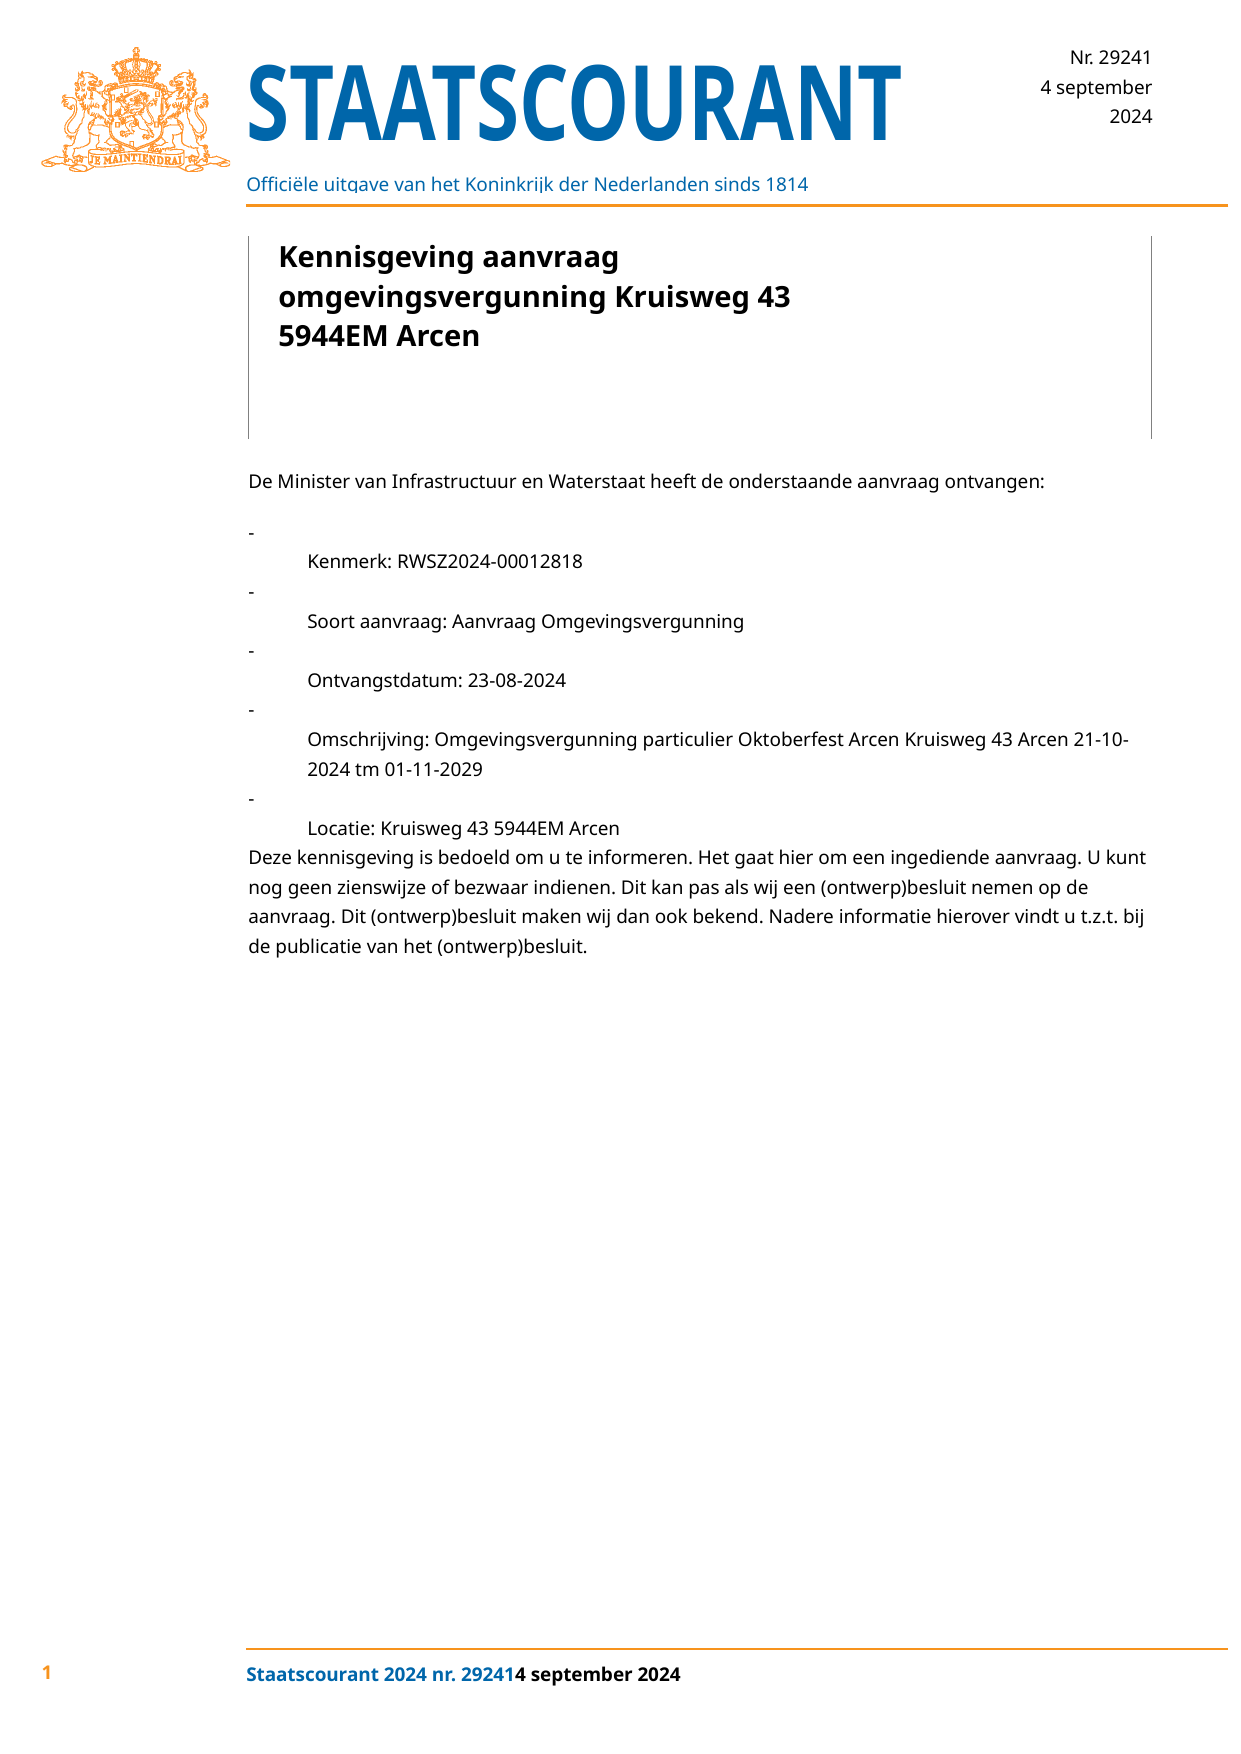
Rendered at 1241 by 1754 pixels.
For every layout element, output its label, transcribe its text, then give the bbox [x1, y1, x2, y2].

list Soort aanvraag: Aanvraag Omgevingsvergunning [248, 608, 1152, 633]
picture [41, 47, 231, 172]
text Deze kennisgeving is bedoeld om u te informeren. Het gaat hier om een ingediende aanvraag. U kunt nog geen zienswijze of bezwaar indienen. Dit kan pas als wij een (ontwerp)besluit nemen op de aanvraag. Dit (ontwerp)besluit maken wij dan ook bekend. Nadere informatie hierover vindt u t.z.t. bij de publicatie van het (ontwerp)besluit. [248, 844, 1152, 959]
list Omschrijving: Omgevingsvergunning particulier Oktoberfest Arcen Kruisweg 43 Arcen 21-10-2024 tm 01-11-2029 [248, 726, 1152, 781]
list Locatie: Kruisweg 43 5944EM Arcen [248, 815, 1152, 841]
text De Minister van Infrastructuur en Waterstaat heeft de onderstaande aanvraag ontvangen: [248, 469, 1152, 494]
list Ontvangstdatum: 23-08-2024 [248, 667, 1152, 693]
table_header [850, 414, 1151, 439]
table_header [1090, 236, 1151, 413]
table_header [850, 236, 912, 413]
table_header Kennisgeving aanvraag omgevingsvergunning Kruisweg 43 5944EM Arcen [249, 236, 850, 439]
picture [912, 236, 1090, 414]
list Kenmerk: RWSZ2024-00012818 [248, 549, 1152, 574]
